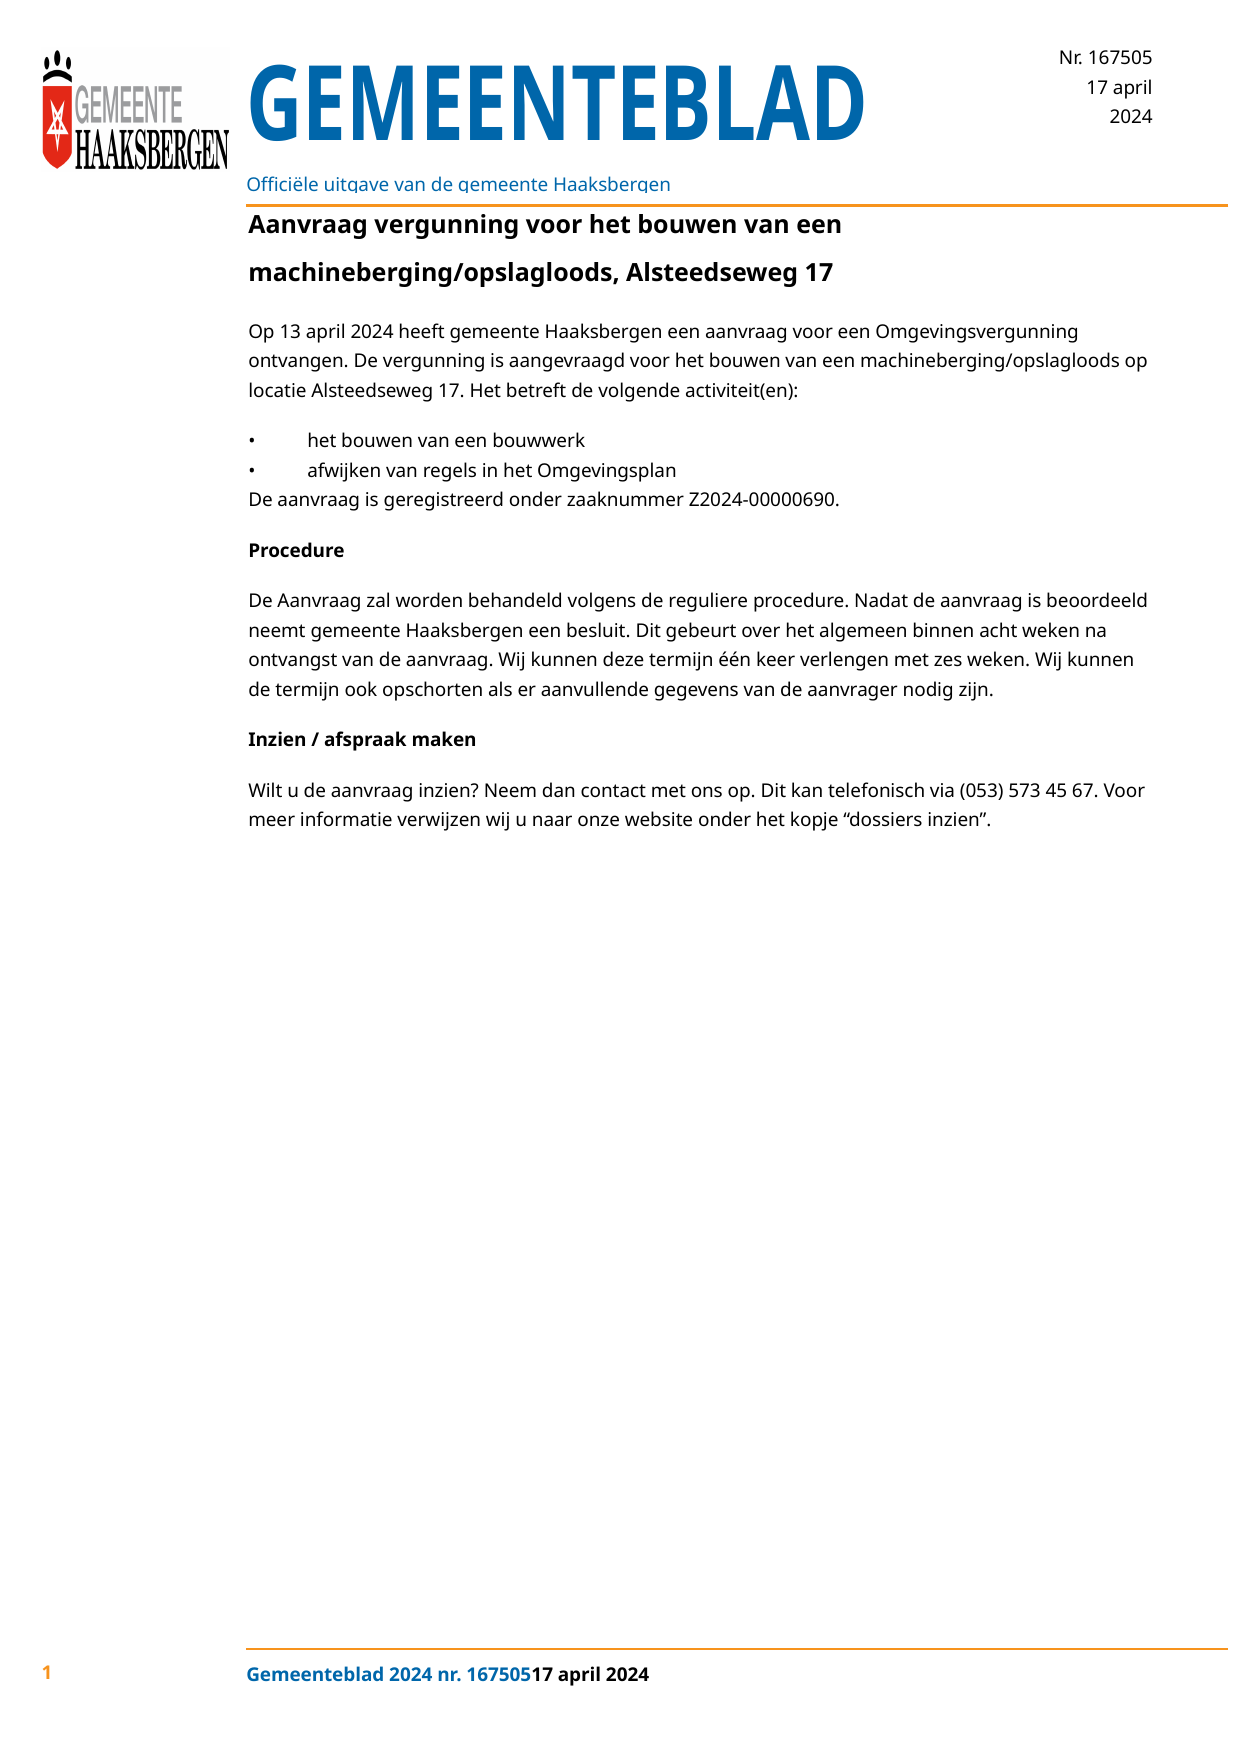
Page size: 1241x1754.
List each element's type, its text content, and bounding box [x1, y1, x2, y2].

text De aanvraag is geregistreerd onder zaaknummer Z2024-00000690. [248, 487, 1152, 512]
picture [41, 47, 231, 172]
text Procedure [248, 537, 1152, 563]
text Op 13 april 2024 heeft gemeente Haaksbergen een aanvraag voor een Omgevingsvergunning ontvangen. De vergunning is aangevraagd voor het bouwen van een machineberging/opslagloods op locatie Alsteedseweg 17. Het betreft de volgende activiteit(en): [248, 318, 1152, 403]
text Aanvraag vergunning voor het bouwen van een machineberging/opslagloods, Alsteedseweg 17 [248, 207, 1152, 288]
text Wilt u de aanvraag inzien? Neem dan contact met ons op. Dit kan telefonisch via (053) 573 45 67. Voor meer informatie verwijzen wij u naar onze website onder het kopje “dossiers inzien”. [248, 777, 1152, 832]
text De Aanvraag zal worden behandeld volgens de reguliere procedure. Nadat de aanvraag is beoordeeld neemt gemeente Haaksbergen een besluit. Dit gebeurt over het algemeen binnen acht weken na ontvangst van de aanvraag. Wij kunnen deze termijn één keer verlengen met zes weken. Wij kunnen de termijn ook opschorten als er aanvullende gegevens van de aanvrager nodig zijn. [248, 587, 1152, 702]
list afwijken van regels in het Omgevingsplan [248, 457, 1152, 483]
text Inzien / afspraak maken [248, 727, 1152, 752]
list het bouwen van een bouwwerk [248, 427, 1152, 453]
